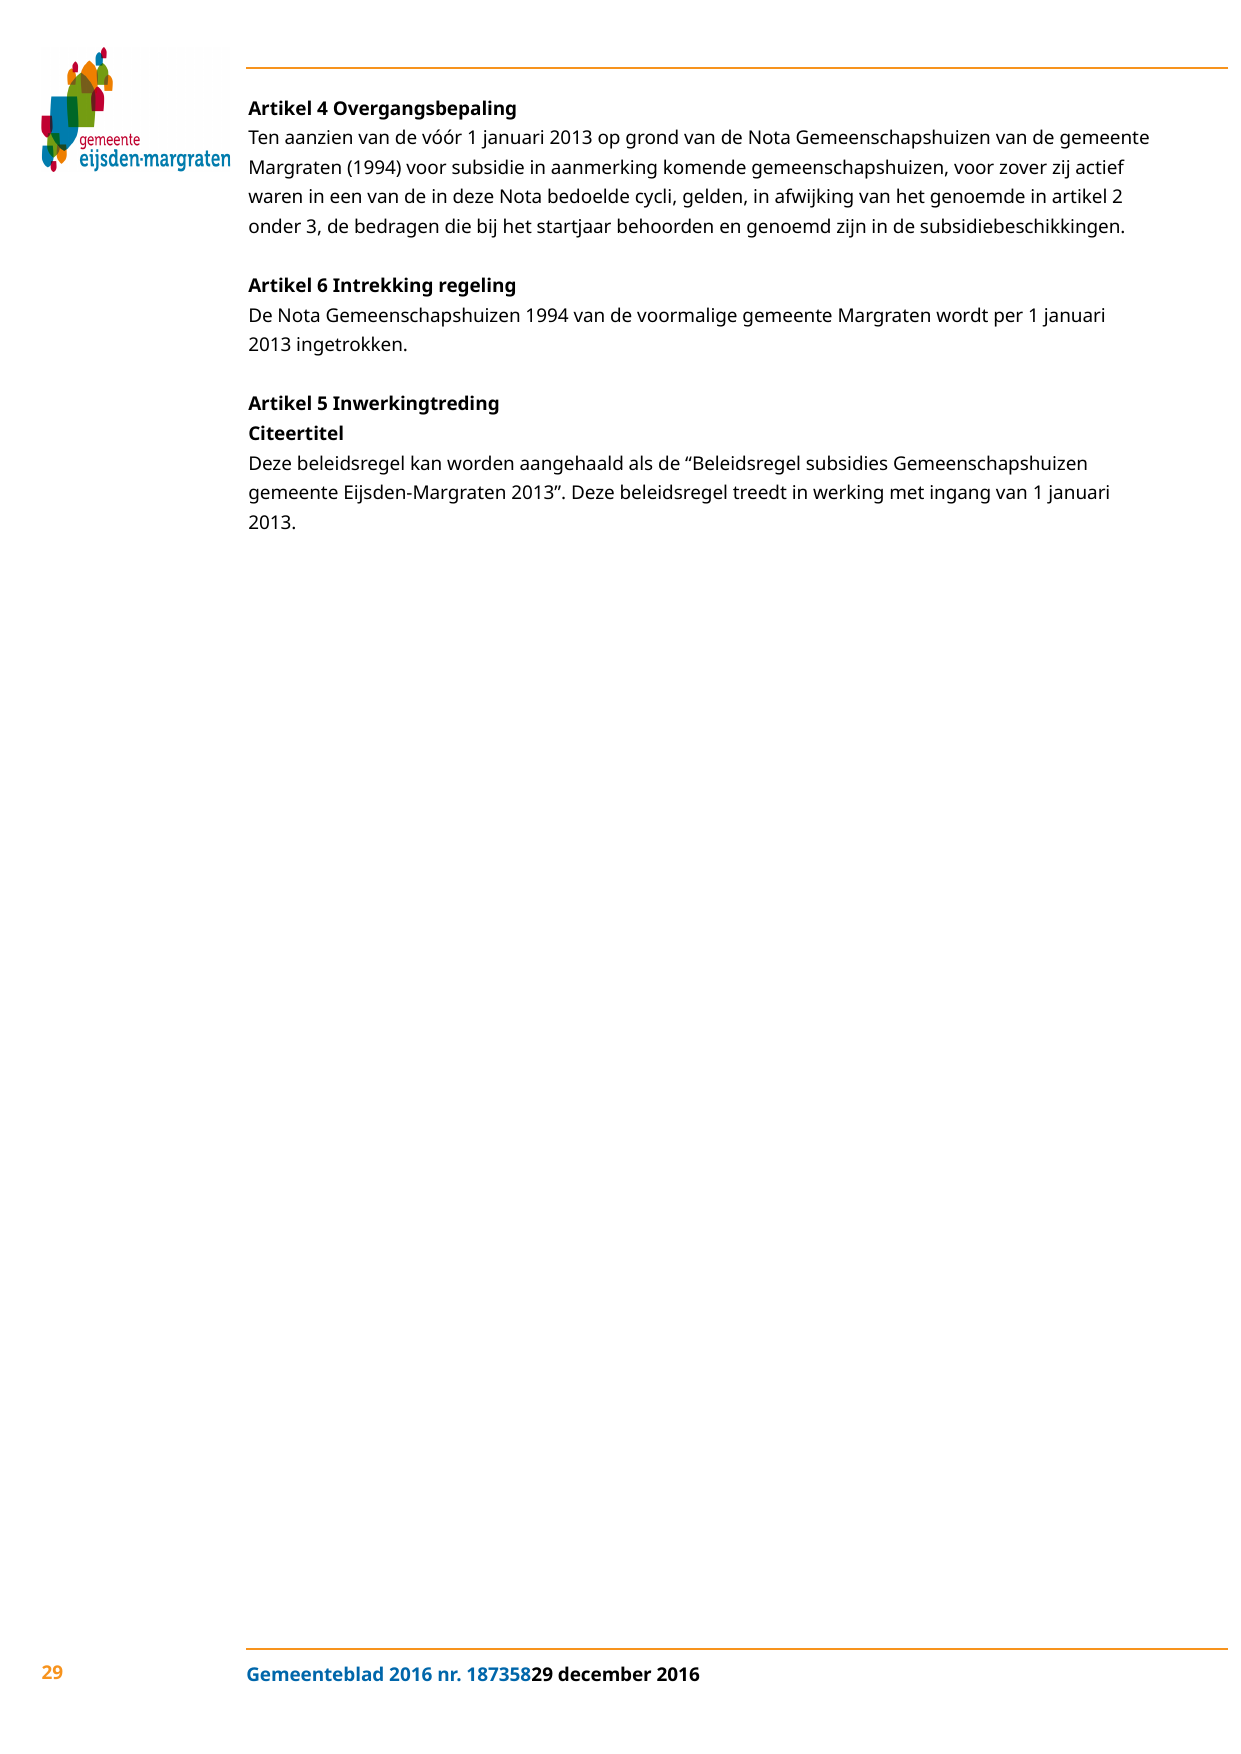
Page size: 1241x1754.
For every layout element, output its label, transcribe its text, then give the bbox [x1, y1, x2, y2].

text Ten aanzien van de vóór 1 januari 2013 op grond van de Nota Gemeenschapshuizen van de gemeente Margraten (1994) voor subsidie in aanmerking komende gemeenschapshuizen, voor zover zij actief waren in een van de in deze Nota bedoelde cycli, gelden, in afwijking van het genoemde in artikel 2 onder 3, de bedragen die bij het startjaar behoorden en genoemd zijn in de subsidiebeschikkingen. [248, 124, 1152, 239]
text Artikel 6 Intrekking regeling [248, 272, 1152, 298]
picture [41, 47, 231, 172]
text gemeente Eijsden-Margraten 2013”. Deze beleidsregel treedt in werking met ingang van 1 januari 2013. [248, 479, 1152, 535]
text De Nota Gemeenschapshuizen 1994 van de voormalige gemeente Margraten wordt per 1 januari 2013 ingetrokken. [248, 302, 1152, 357]
text Deze beleidsregel kan worden aangehaald als de “Beleidsregel subsidies Gemeenschapshuizen [248, 450, 1152, 476]
text Artikel 5 Inwerkingtreding [248, 391, 1152, 416]
text Citeertitel [248, 420, 1152, 446]
text Artikel 4 Overgangsbepaling [248, 95, 1152, 121]
